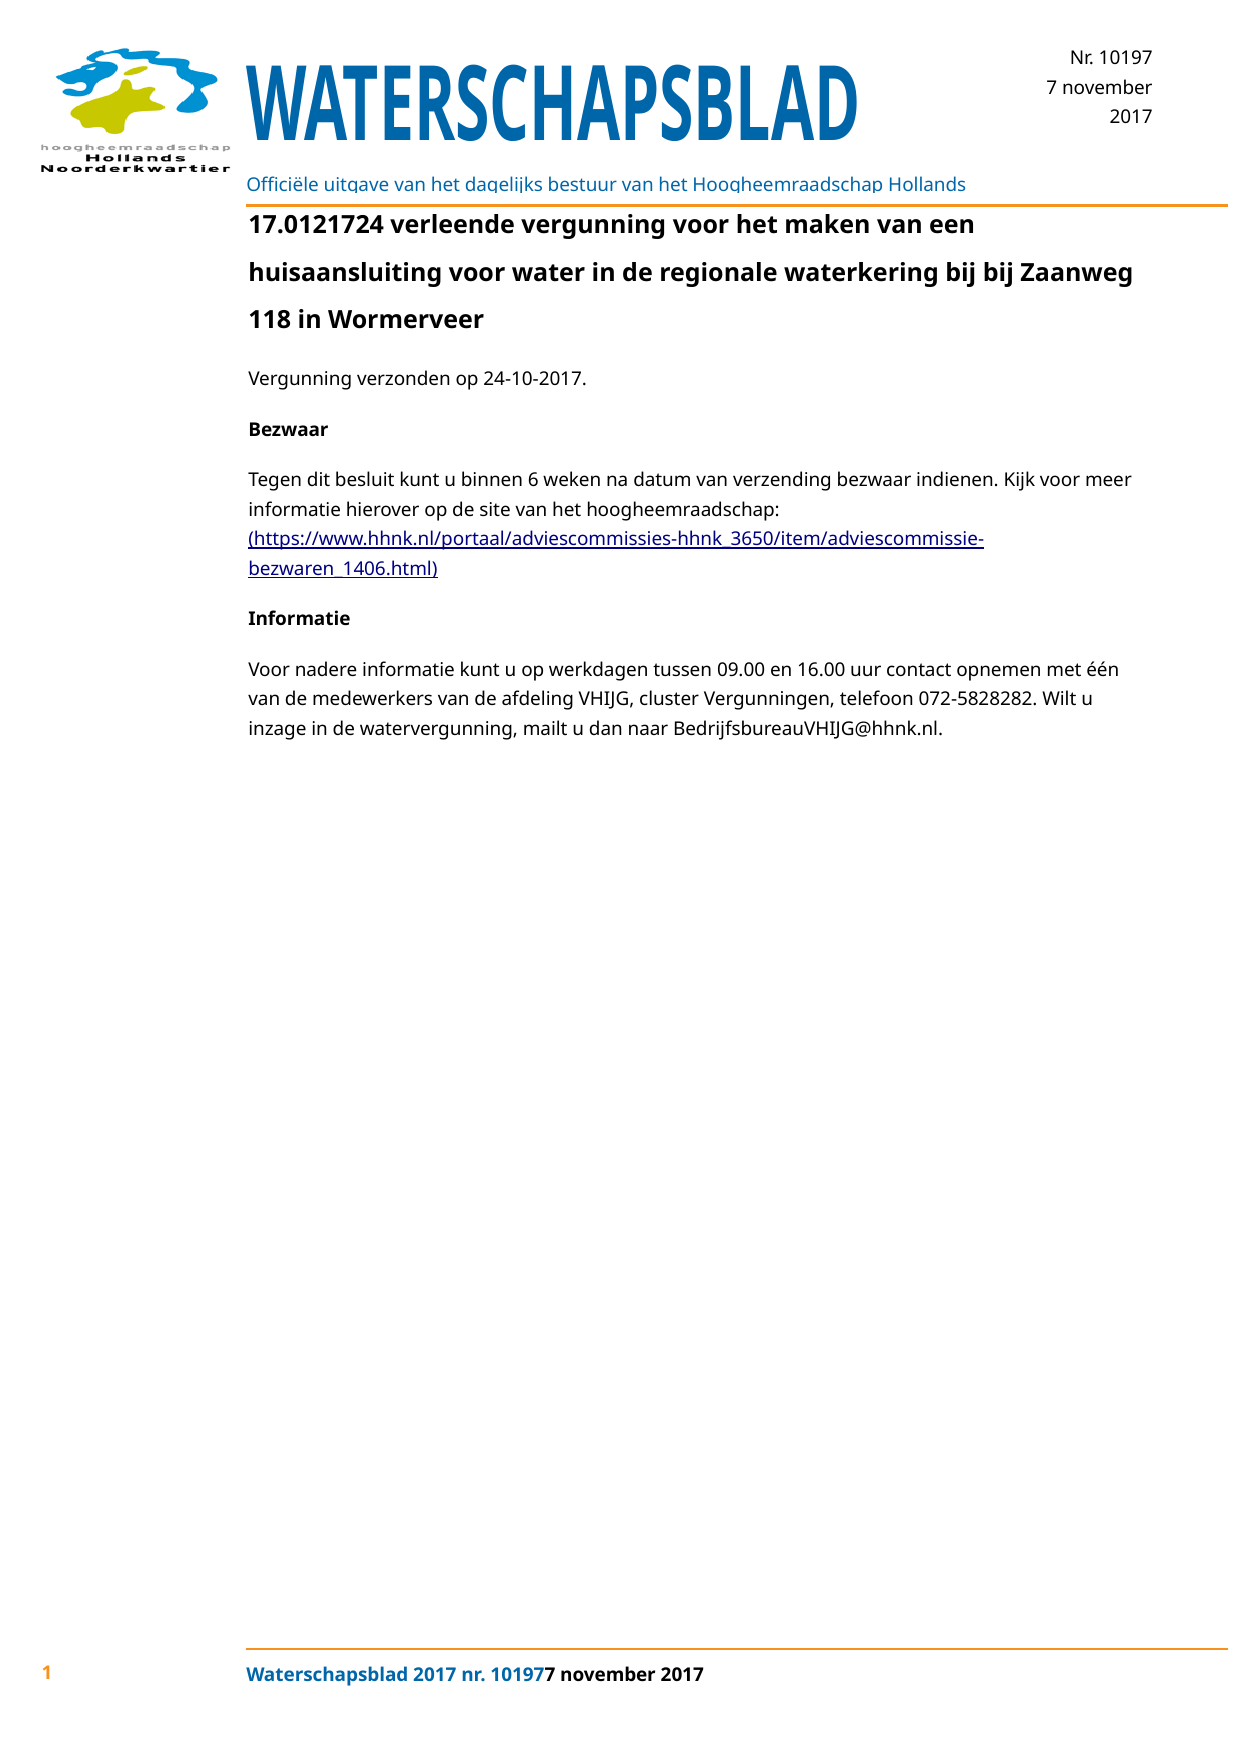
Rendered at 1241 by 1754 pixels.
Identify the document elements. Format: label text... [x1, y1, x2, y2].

text Vergunning verzonden op 24-10-2017. [248, 366, 1152, 391]
text Voor nadere informatie kunt u op werkdagen tussen 09.00 en 16.00 uur contact opnemen met één van de medewerkers van de afdeling VHIJG, cluster Vergunningen, telefoon 072-5828282. Wilt u inzage in de watervergunning, mailt u dan naar BedrijfsbureauVHIJG@hhnk.nl. [248, 656, 1152, 741]
text 17.0121724 verleende vergunning voor het maken van een huisaansluiting voor water in de regionale waterkering bij bij Zaanweg 118 in Wormerveer [248, 207, 1152, 336]
picture [41, 47, 231, 172]
text Informatie [248, 606, 1152, 631]
text Tegen dit besluit kunt u binnen 6 weken na datum van verzending bezwaar indienen. Kijk voor meer informatie hierover op de site van het hoogheemraadschap: (https://www.hhnk.nl/portaal/adviescommissies-hhnk_3650/item/adviescommissie-bezwaren_1406.html) [248, 466, 1152, 581]
text Bezwaar [248, 416, 1152, 442]
